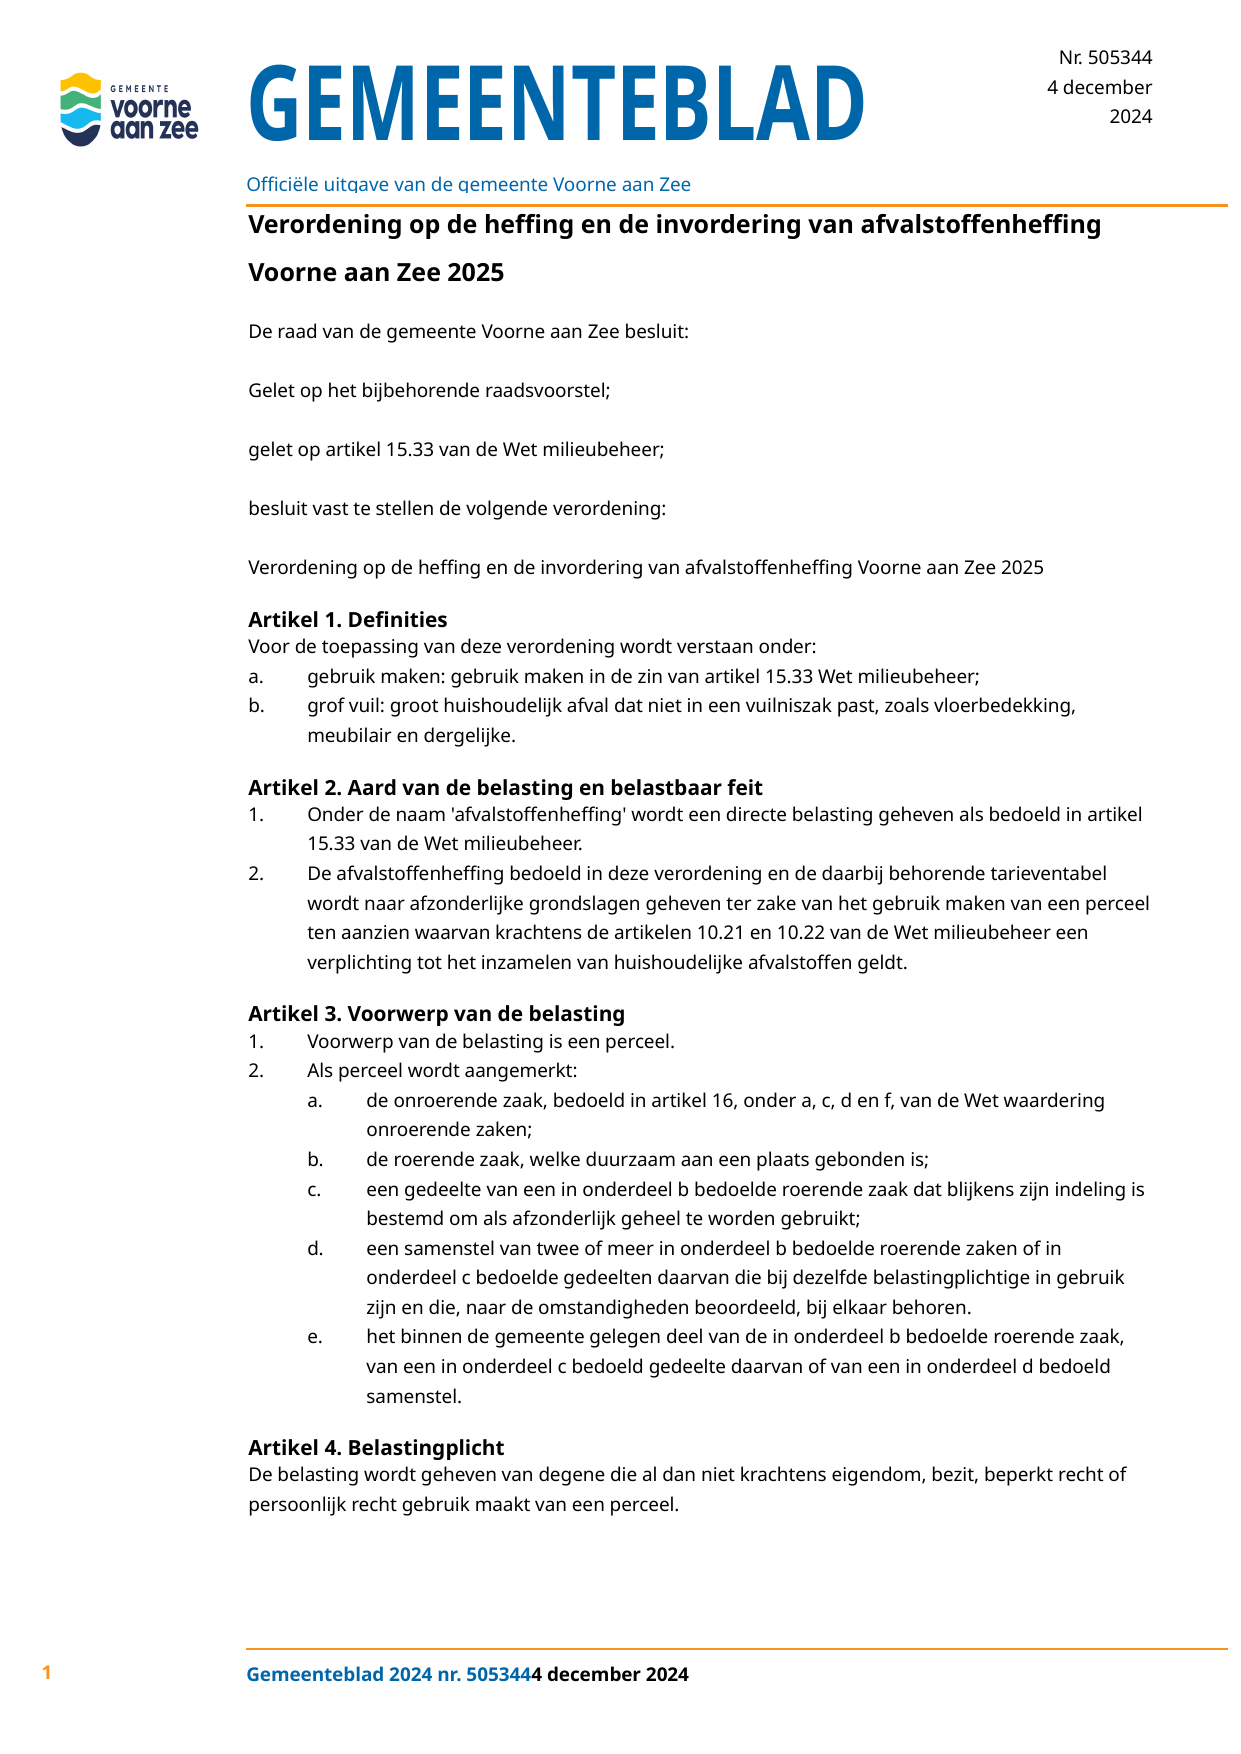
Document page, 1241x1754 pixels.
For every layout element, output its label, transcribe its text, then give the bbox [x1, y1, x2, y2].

list de onroerende zaak, bedoeld in artikel 16, onder a, c, d en f, van de Wet waardering onroerende zaken; [307, 1087, 1152, 1142]
list Als perceel wordt aangemerkt: [248, 1057, 1152, 1083]
text Verordening op de heffing en de invordering van afvalstoffenheffing Voorne aan Zee 2025 [248, 554, 1152, 580]
text Voor de toepassing van deze verordening wordt verstaan onder: [248, 633, 1152, 659]
list een samenstel van twee of meer in onderdeel b bedoelde roerende zaken of in onderdeel c bedoelde gedeelten daarvan die bij dezelfde belastingplichtige in gebruik zijn en die, naar de omstandigheden beoordeeld, bij elkaar behoren. [307, 1235, 1152, 1320]
list Onder de naam 'afvalstoffenheffing' wordt een directe belasting geheven als bedoeld in artikel 15.33 van de Wet milieubeheer. [248, 801, 1152, 856]
list een gedeelte van een in onderdeel b bedoelde roerende zaak dat blijkens zijn indeling is bestemd om als afzonderlijk geheel te worden gebruikt; [307, 1176, 1152, 1231]
text Artikel 4. Belastingplicht [248, 1433, 1152, 1462]
picture [41, 47, 231, 172]
text besluit vast te stellen de volgende verordening: [248, 495, 1152, 521]
list het binnen de gemeente gelegen deel van de in onderdeel b bedoelde roerende zaak, van een in onderdeel c bedoeld gedeelte daarvan of van een in onderdeel d bedoeld samenstel. [307, 1324, 1152, 1408]
text De raad van de gemeente Voorne aan Zee besluit: [248, 318, 1152, 344]
list De afvalstoffenheffing bedoeld in deze verordening en de daarbij behorende tarieventabel wordt naar afzonderlijke grondslagen geheven ter zake van het gebruik maken van een perceel ten aanzien waarvan krachtens de artikelen 10.21 en 10.22 van de Wet milieubeheer een verplichting tot het inzamelen van huishoudelijke afvalstoffen geldt. [248, 860, 1152, 975]
text gelet op artikel 15.33 van de Wet milieubeheer; [248, 436, 1152, 462]
list de roerende zaak, welke duurzaam aan een plaats gebonden is; [307, 1146, 1152, 1172]
text Artikel 1. Definities [248, 605, 1152, 633]
text Artikel 3. Voorwerp van de belasting [248, 999, 1152, 1028]
list grof vuil: groot huishoudelijk afval dat niet in een vuilniszak past, zoals vloerbedekking, meubilair en dergelijke. [248, 693, 1152, 748]
list Voorwerp van de belasting is een perceel. [248, 1028, 1152, 1053]
text Gelet op het bijbehorende raadsvoorstel; [248, 377, 1152, 403]
text Verordening op de heffing en de invordering van afvalstoffenheffing Voorne aan Zee 2025 [248, 207, 1152, 288]
text Artikel 2. Aard van de belasting en belastbaar feit [248, 773, 1152, 801]
list gebruik maken: gebruik maken in de zin van artikel 15.33 Wet milieubeheer; [248, 663, 1152, 689]
text De belasting wordt geheven van degene die al dan niet krachtens eigendom, bezit, beperkt recht of persoonlijk recht gebruik maakt van een perceel. [248, 1462, 1152, 1517]
